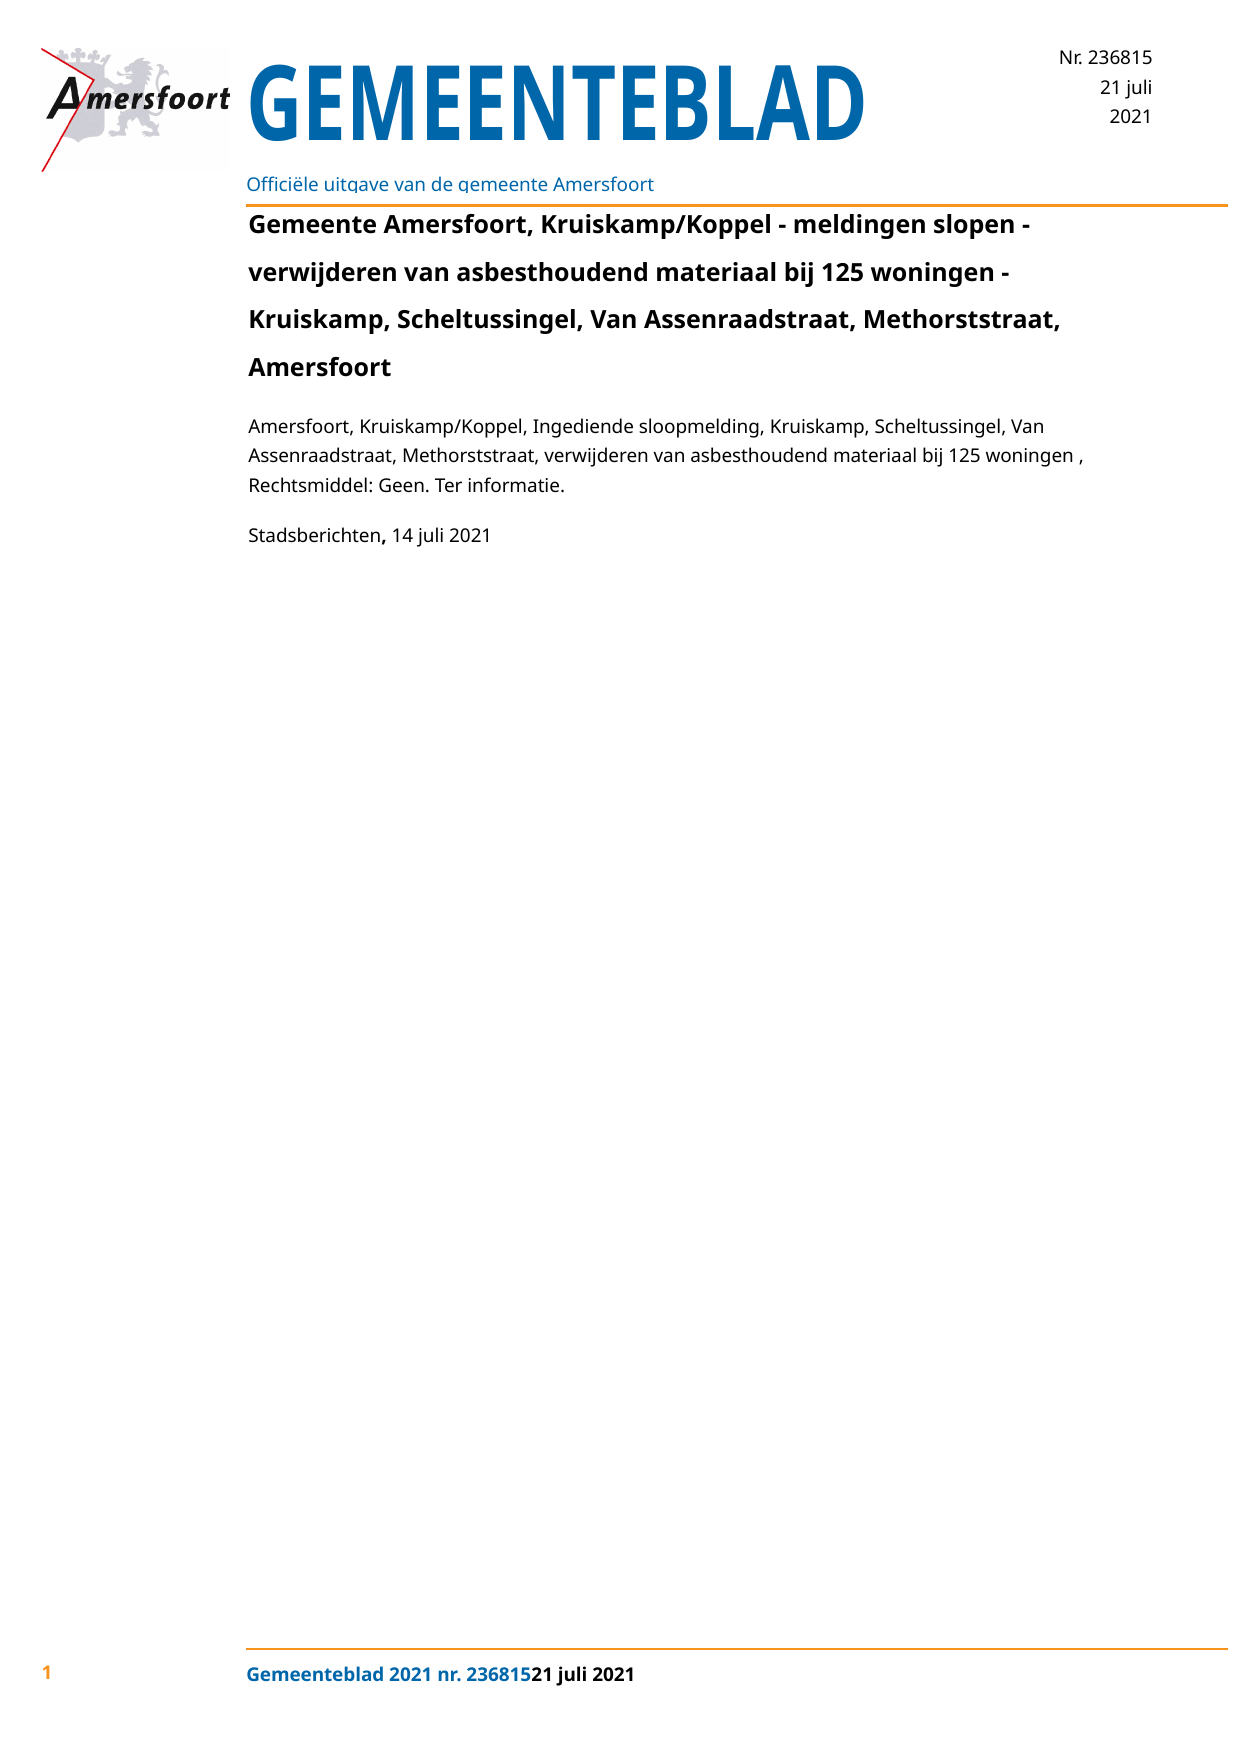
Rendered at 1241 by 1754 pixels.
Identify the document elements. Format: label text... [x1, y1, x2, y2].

picture [41, 47, 231, 172]
text Gemeente Amersfoort, Kruiskamp/Koppel - meldingen slopen - verwijderen van asbesthoudend materiaal bij 125 woningen - Kruiskamp, Scheltussingel, Van Assenraadstraat, Methorststraat, Amersfoort [248, 207, 1152, 384]
text Amersfoort, Kruiskamp/Koppel, Ingediende sloopmelding, Kruiskamp, Scheltussingel, Van Assenraadstraat, Methorststraat, verwijderen van asbesthoudend materiaal bij 125 woningen , Rechtsmiddel: Geen. Ter informatie. [248, 413, 1152, 498]
text Stadsberichten, 14 juli 2021 [248, 523, 1152, 548]
